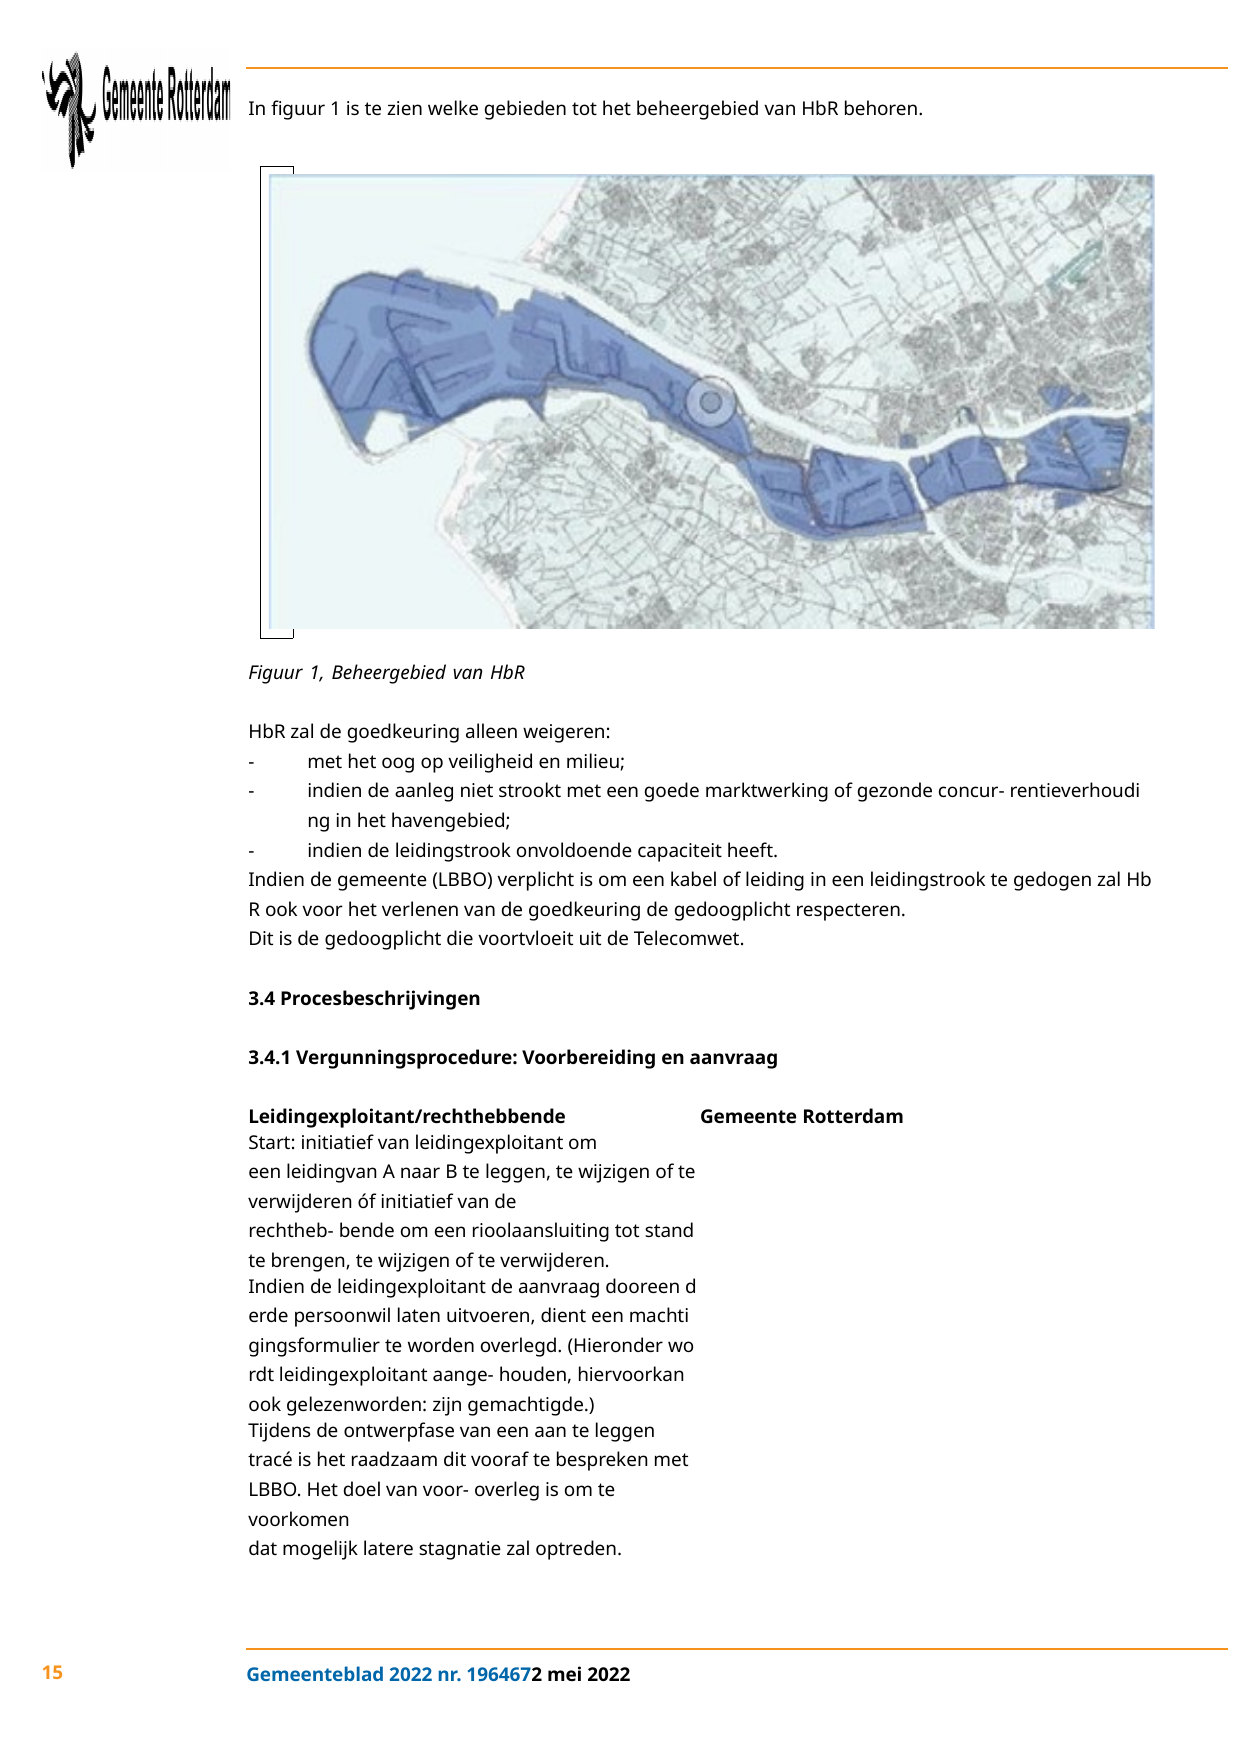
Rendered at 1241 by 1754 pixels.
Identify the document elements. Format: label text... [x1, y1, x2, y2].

table_cell [700, 1417, 1152, 1561]
table_cell Tijdens de ontwerpfase van een aan te leggen tracé is het raadzaam dit vooraf te bespreken met LBBO. Het doel van voor- overleg is om te voorkomen dat mogelijk latere stagnatie zal optreden. [248, 1417, 700, 1561]
list indien de leidingstrook onvoldoende capaciteit heeft. [248, 837, 1152, 862]
table_header Leidingexploitant/rechthebbende [248, 1103, 700, 1129]
text Indien de gemeente (LBBO) verplicht is om een kabel of leiding in een leidingstrook te gedogen zal HbR ook voor het verlenen van de goedkeuring de gedoogplicht respecteren. [248, 866, 1152, 922]
table_cell Start: initiatief van leidingexploitant om een leidingvan A naar B te leggen, te wijzigen of te verwijderen óf initiatief van de rechtheb- bende om een rioolaansluiting tot stand te brengen, te wijzigen of te verwijderen. [248, 1129, 700, 1273]
text Figuur 1, Beheergebied van HbR [248, 659, 1152, 685]
text 3.4 Procesbeschrijvingen [248, 985, 1152, 1010]
list indien de aanleg niet strookt met een goede marktwerking of gezonde concur- rentieverhouding in het havengebied; [248, 778, 1152, 833]
picture [268, 174, 1155, 629]
table_cell [700, 1129, 1152, 1273]
text 3.4.1 Vergunningsprocedure: Voorbereiding en aanvraag [248, 1044, 1152, 1069]
table_cell Indien de leidingexploitant de aanvraag dooreen derde persoonwil laten uitvoeren, dient een machtigingsformulier te worden overlegd. (Hieronder wordt leidingexploitant aange- houden, hiervoorkan ook gelezenworden: zijn gemachtigde.) [248, 1273, 700, 1417]
text In figuur 1 is te zien welke gebieden tot het beheergebied van HbR behoren. [248, 95, 1152, 121]
table_cell [700, 1273, 1152, 1417]
table_header Gemeente Rotterdam [700, 1103, 1152, 1129]
picture [41, 47, 231, 172]
text HbR zal de goedkeuring alleen weigeren: [248, 718, 1152, 744]
text Dit is de gedoogplicht die voortvloeit uit de Telecomwet. [248, 926, 1152, 951]
list met het oog op veiligheid en milieu; [248, 748, 1152, 774]
